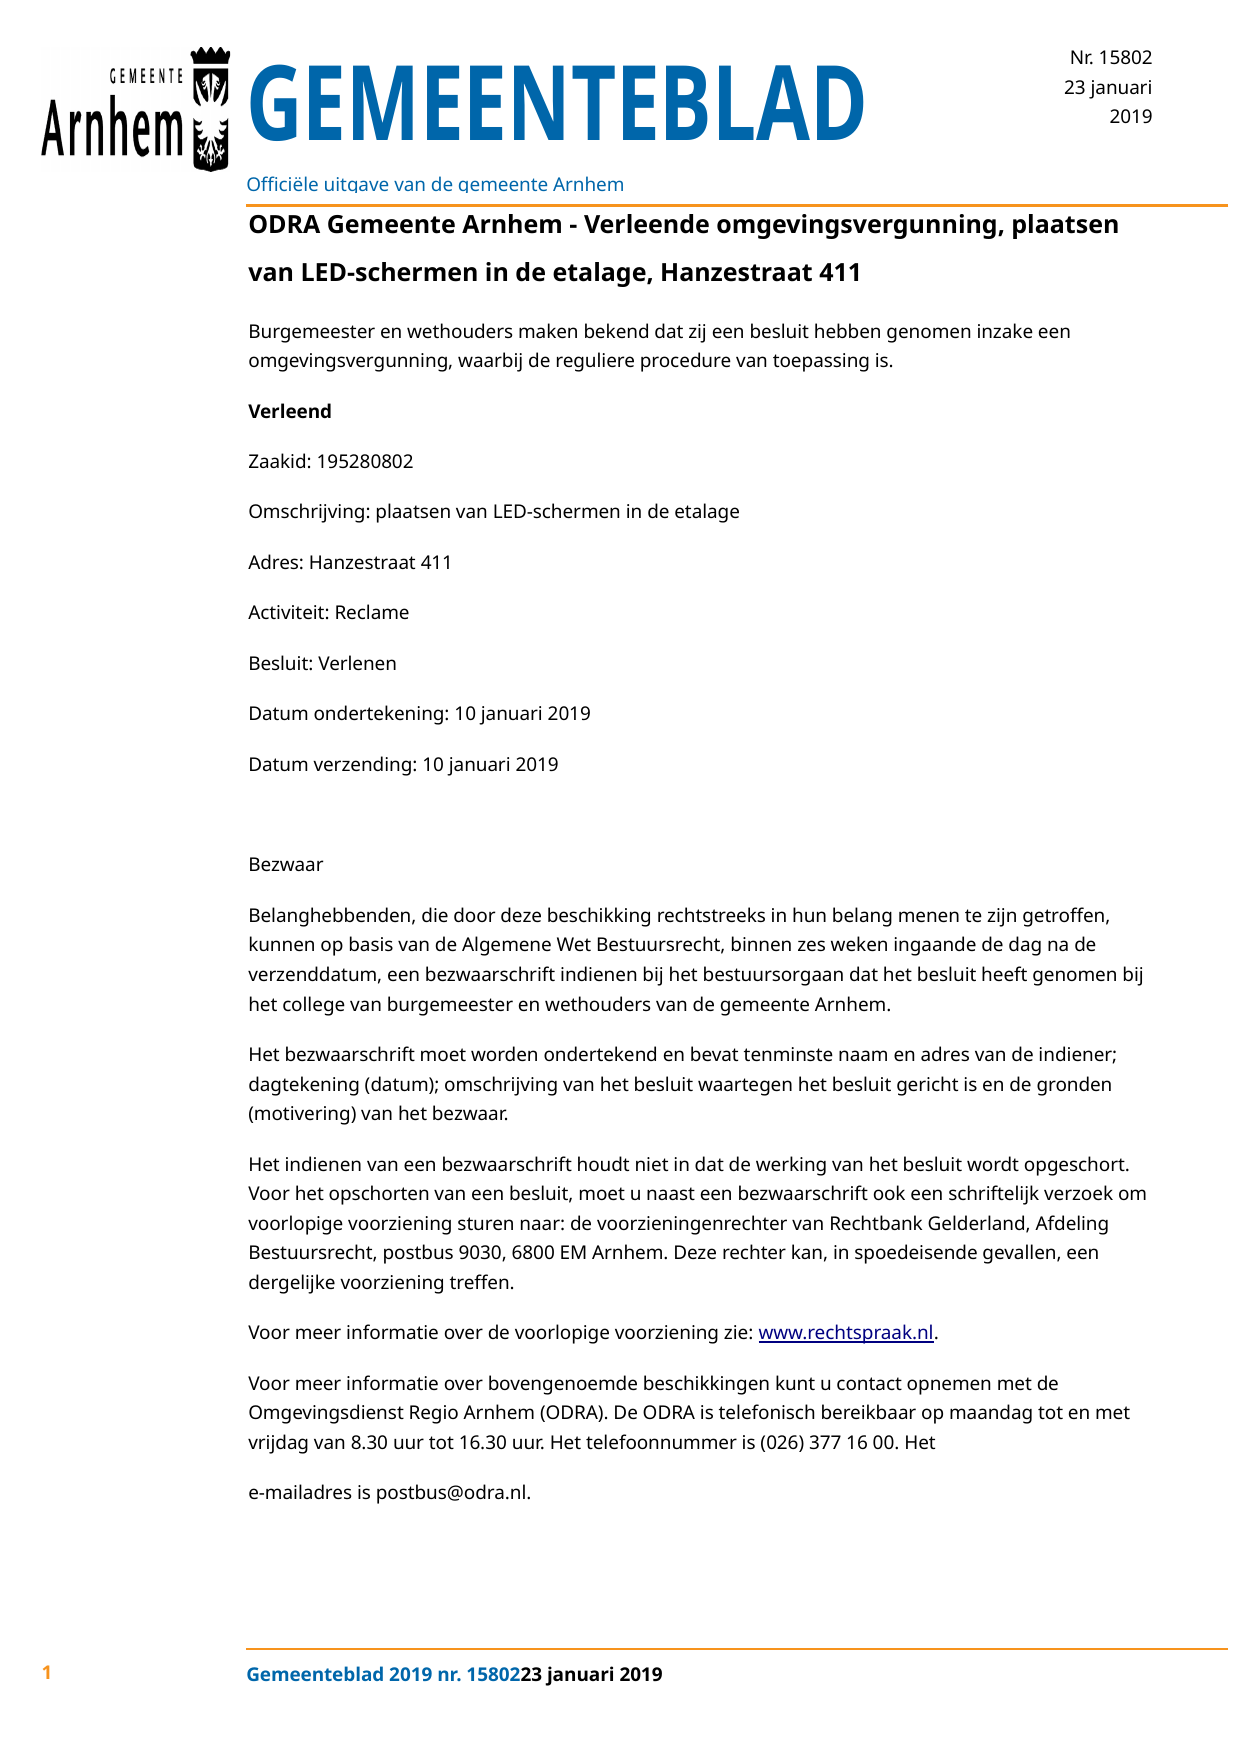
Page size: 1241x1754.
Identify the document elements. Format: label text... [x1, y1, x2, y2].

text Belanghebbenden, die door deze beschikking rechtstreeks in hun belang menen te zijn getroffen, kunnen op basis van de Algemene Wet Bestuursrecht, binnen zes weken ingaande de dag na de verzenddatum, een bezwaarschrift indienen bij het bestuursorgaan dat het besluit heeft genomen bij het college van burgemeester en wethouders van de gemeente Arnhem. [248, 902, 1152, 1017]
text e-mailadres is postbus@odra.nl. [248, 1479, 1152, 1505]
text Zaakid: 195280802 [248, 448, 1152, 474]
text Adres: Hanzestraat 411 [248, 549, 1152, 575]
text Activiteit: Reclame [248, 599, 1152, 625]
text Voor meer informatie over de voorlopige voorziening zie: www.rechtspraak.nl. [248, 1319, 1152, 1345]
text Besluit: Verlenen [248, 650, 1152, 676]
text Het indienen van een bezwaarschrift houdt niet in dat de werking van het besluit wordt opgeschort. Voor het opschorten van een besluit, moet u naast een bezwaarschrift ook een schriftelijk verzoek om voorlopige voorziening sturen naar: de voorzieningenrechter van Rechtbank Gelderland, Afdeling Bestuursrecht, postbus 9030, 6800 EM Arnhem. Deze rechter kan, in spoedeisende gevallen, een dergelijke voorziening treffen. [248, 1151, 1152, 1295]
text Burgemeester en wethouders maken bekend dat zij een besluit hebben genomen inzake een omgevingsvergunning, waarbij de reguliere procedure van toepassing is. [248, 318, 1152, 373]
text Het bezwaarschrift moet worden ondertekend en bevat tenminste naam en adres van de indiener; dagtekening (datum); omschrijving van het besluit waartegen het besluit gericht is en de gronden (motivering) van het bezwaar. [248, 1041, 1152, 1126]
text Verleend [248, 398, 1152, 424]
text Bezwaar [248, 852, 1152, 877]
text Datum ondertekening: 10 januari 2019 [248, 700, 1152, 726]
text Voor meer informatie over bovengenoemde beschikkingen kunt u contact opnemen met de Omgevingsdienst Regio Arnhem (ODRA). De ODRA is telefonisch bereikbaar op maandag tot en met vrijdag van 8.30 uur tot 16.30 uur. Het telefoonnummer is (026) 377 16 00. Het [248, 1370, 1152, 1455]
text ODRA Gemeente Arnhem - Verleende omgevingsvergunning, plaatsen van LED-schermen in de etalage, Hanzestraat 411 [248, 207, 1152, 288]
text Datum verzending: 10 januari 2019 [248, 751, 1152, 777]
text Omschrijving: plaatsen van LED-schermen in de etalage [248, 499, 1152, 524]
picture [41, 47, 231, 172]
